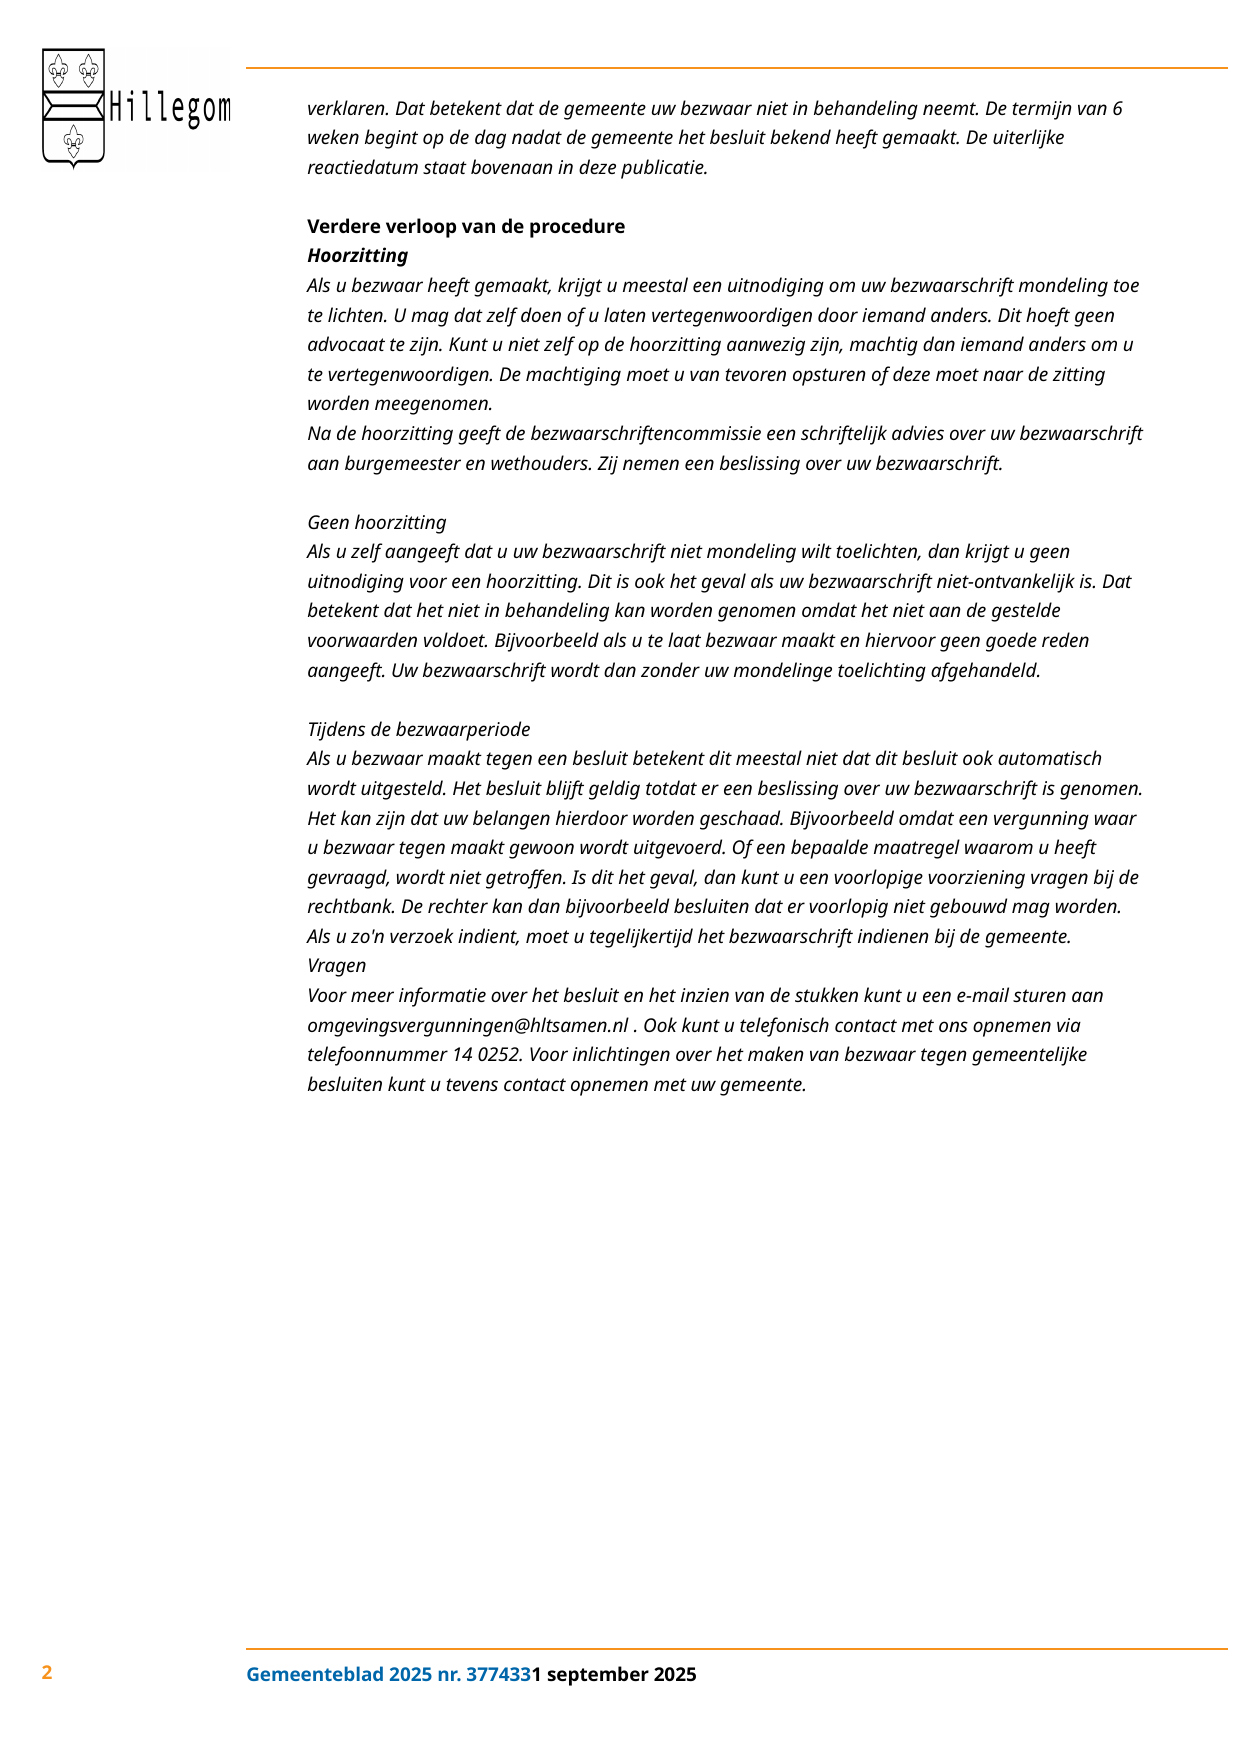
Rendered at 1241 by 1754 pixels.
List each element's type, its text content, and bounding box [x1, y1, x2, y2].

list Tijdens de bezwaarperiode [248, 716, 1152, 742]
list Na de hoorzitting geeft de bezwaarschriftencommissie een schriftelijk advies over uw bezwaarschrift aan burgemeester en wethouders. Zij nemen een beslissing over uw bezwaarschrift. [248, 420, 1152, 476]
list Als u zelf aangeeft dat u uw bezwaarschrift niet mondeling wilt toelichten, dan krijgt u geen uitnodiging voor een hoorzitting. Dit is ook het geval als uw bezwaarschrift niet-ontvankelijk is. Dat betekent dat het niet in behandeling kan worden genomen omdat het niet aan de gestelde voorwaarden voldoet. Bijvoorbeeld als u te laat bezwaar maakt en hiervoor geen goede reden aangeeft. Uw bezwaarschrift wordt dan zonder uw mondelinge toelichting afgehandeld. [248, 538, 1152, 683]
list verklaren. Dat betekent dat de gemeente uw bezwaar niet in behandeling neemt. De termijn van 6 weken begint op de dag nadat de gemeente het besluit bekend heeft gemaakt. De uiterlijke reactiedatum staat bovenaan in deze publicatie. [248, 95, 1152, 180]
list Als u bezwaar heeft gemaakt, krijgt u meestal een uitnodiging om uw bezwaarschrift mondeling toe te lichten. U mag dat zelf doen of u laten vertegenwoordigen door iemand anders. Dit hoeft geen advocaat te zijn. Kunt u niet zelf op de hoorzitting aanwezig zijn, machtig dan iemand anders om u te vertegenwoordigen. De machtiging moet u van tevoren opsturen of deze moet naar de zitting worden meegenomen. [248, 272, 1152, 416]
list Als u bezwaar maakt tegen een besluit betekent dit meestal niet dat dit besluit ook automatisch wordt uitgesteld. Het besluit blijft geldig totdat er een beslissing over uw bezwaarschrift is genomen. Het kan zijn dat uw belangen hierdoor worden geschaad. Bijvoorbeeld omdat een vergunning waar u bezwaar tegen maakt gewoon wordt uitgevoerd. Of een bepaalde maatregel waarom u heeft gevraagd, wordt niet getroffen. Is dit het geval, dan kunt u een voorlopige voorziening vragen bij de rechtbank. De rechter kan dan bijvoorbeeld besluiten dat er voorlopig niet gebouwd mag worden. Als u zo'n verzoek indient, moet u tegelijkertijd het bezwaarschrift indienen bij de gemeente. [248, 746, 1152, 949]
list Voor meer informatie over het besluit en het inzien van de stukken kunt u een e-mail sturen aan omgevingsvergunningen@hltsamen.nl . Ook kunt u telefonisch contact met ons opnemen via telefoonnummer 14 0252. Voor inlichtingen over het maken van bezwaar tegen gemeentelijke besluiten kunt u tevens contact opnemen met uw gemeente. [248, 982, 1152, 1097]
list Verdere verloop van de procedure [248, 213, 1152, 239]
list Hoorzitting [248, 243, 1152, 268]
list Geen hoorzitting [248, 509, 1152, 535]
list Vragen [248, 953, 1152, 978]
picture [41, 47, 231, 172]
